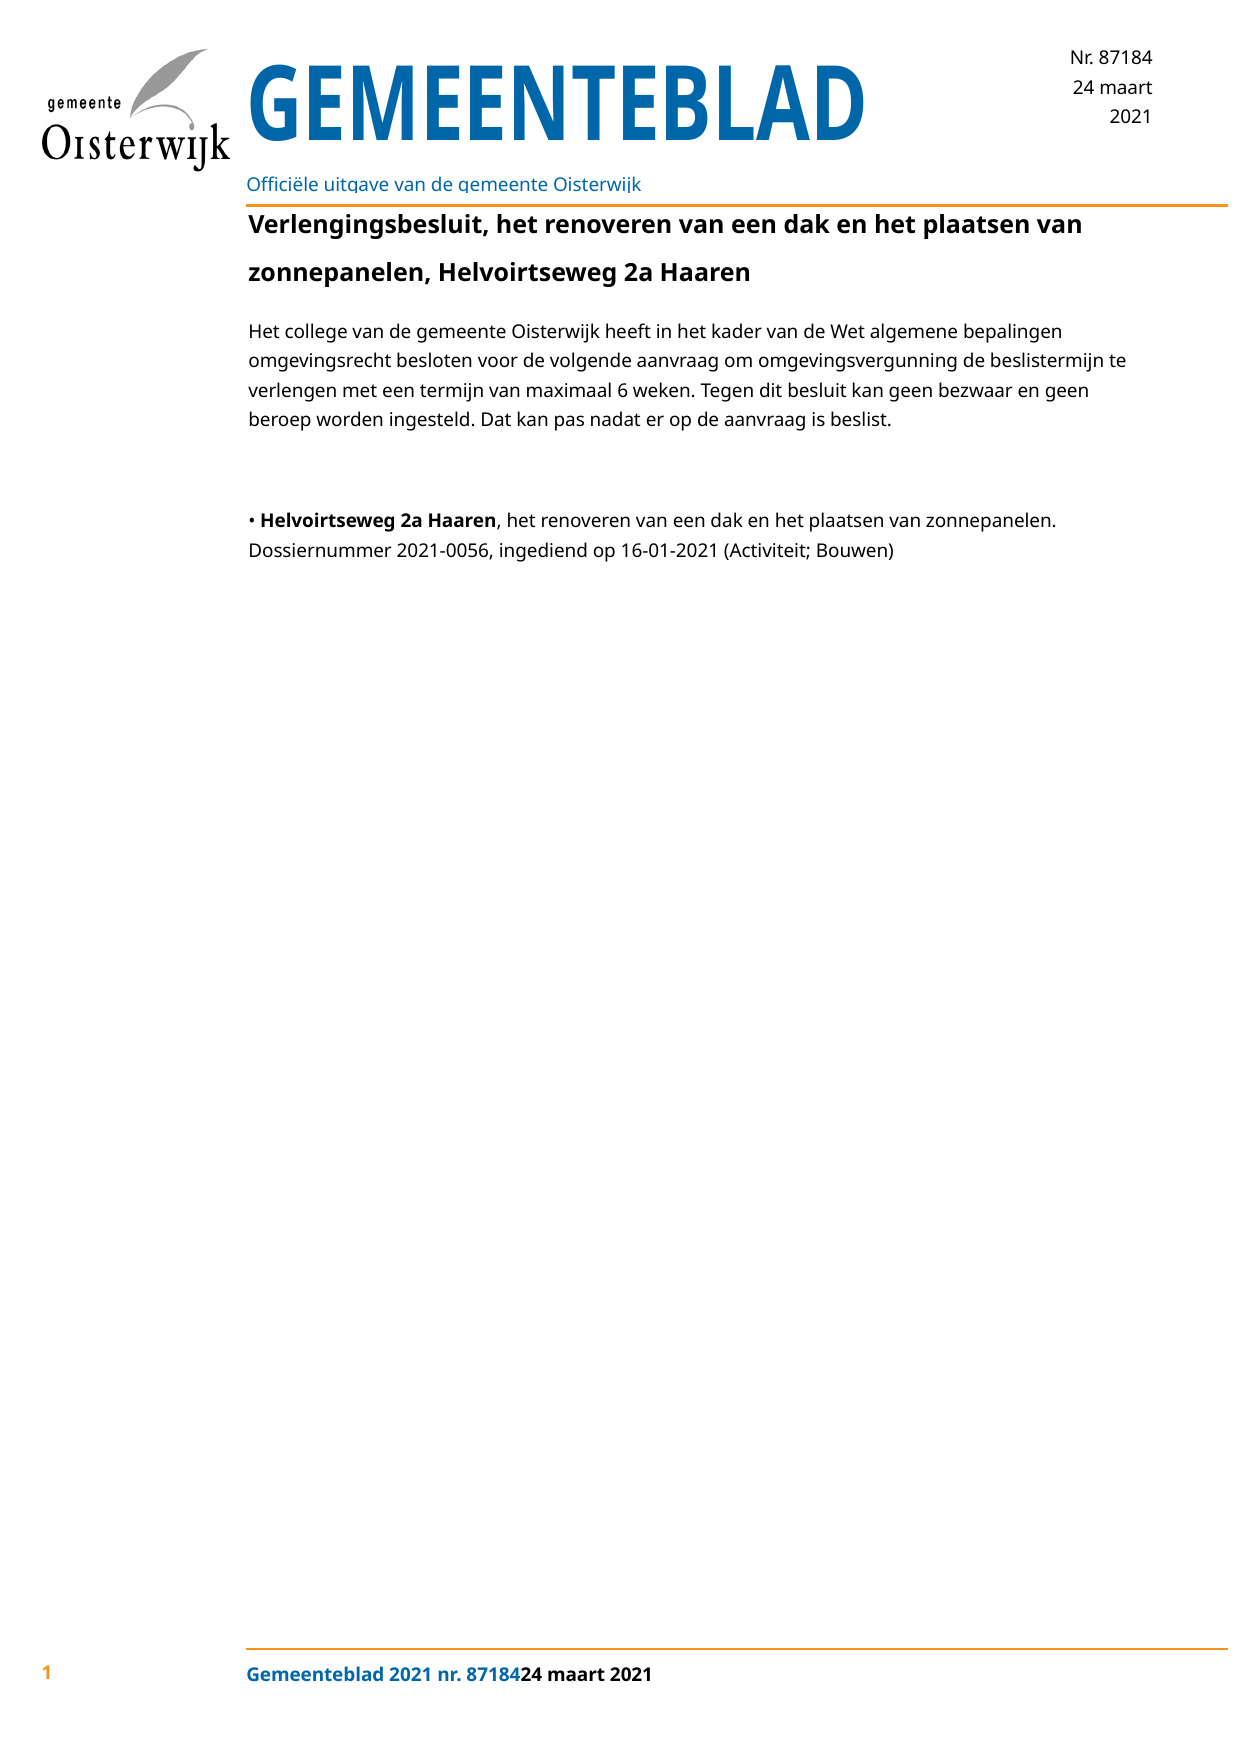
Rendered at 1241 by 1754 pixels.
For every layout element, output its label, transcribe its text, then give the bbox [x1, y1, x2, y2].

text • Helvoirtseweg 2a Haaren, het renoveren van een dak en het plaatsen van zonnepanelen. Dossiernummer 2021-0056, ingediend op 16-01-2021 (Activiteit; Bouwen) [248, 507, 1152, 563]
picture [41, 47, 231, 172]
text Verlengingsbesluit, het renoveren van een dak en het plaatsen van zonnepanelen, Helvoirtseweg 2a Haaren [248, 207, 1152, 288]
text Het college van de gemeente Oisterwijk heeft in het kader van de Wet algemene bepalingen omgevingsrecht besloten voor de volgende aanvraag om omgevingsvergunning de beslistermijn te verlengen met een termijn van maximaal 6 weken. Tegen dit besluit kan geen bezwaar en geen beroep worden ingesteld. Dat kan pas nadat er op de aanvraag is beslist. [248, 318, 1152, 432]
